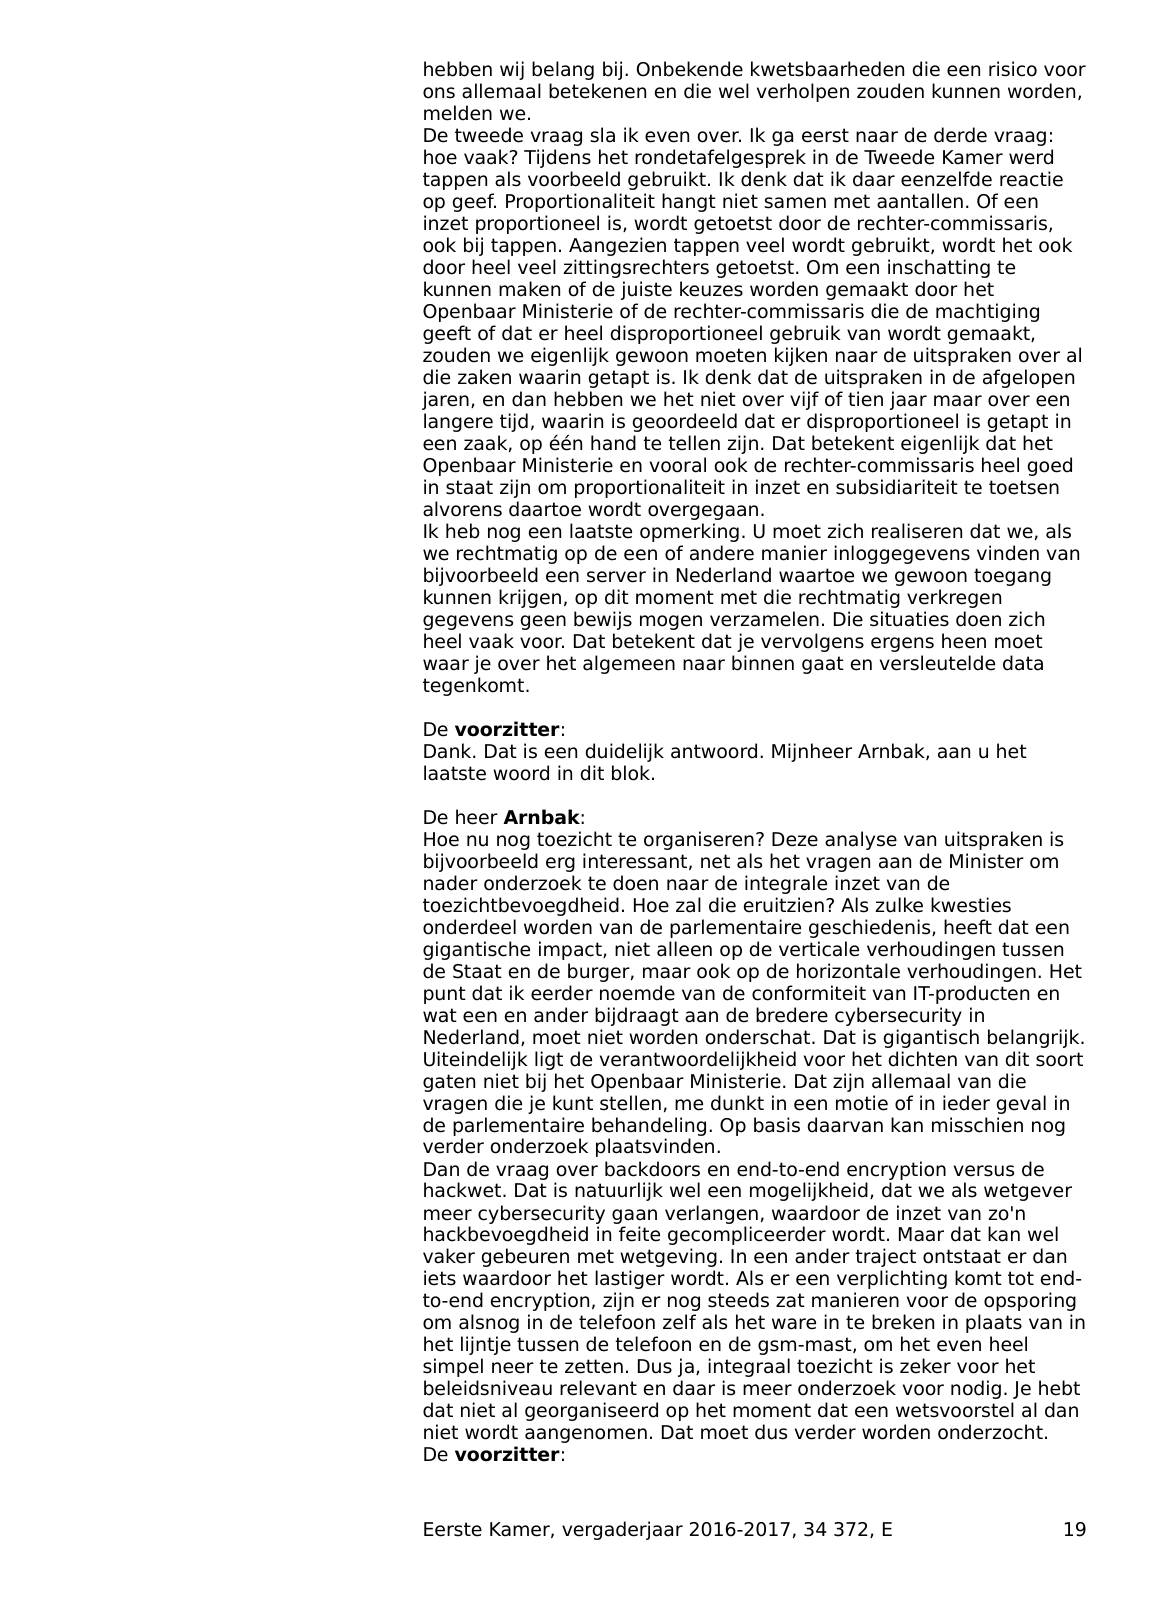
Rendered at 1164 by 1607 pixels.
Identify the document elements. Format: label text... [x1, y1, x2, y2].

text hebben wij belang bij. Onbekende kwetsbaarheden die een risico voor ons allemaal betekenen en die wel verholpen zouden kunnen worden, melden we. [422, 59, 1087, 125]
text Hoe nu nog toezicht te organiseren? Deze analyse van uitspraken is bijvoorbeeld erg interessant, net als het vragen aan de Minister om nader onderzoek te doen naar de integrale inzet van de toezichtbevoegdheid. Hoe zal die eruitzien? Als zulke kwesties onderdeel worden van de parlementaire geschiedenis, heeft dat een gigantische impact, niet alleen op de verticale verhoudingen tussen de Staat en de burger, maar ook op de horizontale verhoudingen. Het punt dat ik eerder noemde van de conformiteit van IT-producten en wat een en ander bijdraagt aan de bredere cybersecurity in Nederland, moet niet worden onderschat. Dat is gigantisch belangrijk. Uiteindelijk ligt de verantwoordelijkheid voor het dichten van dit soort gaten niet bij het Openbaar Ministerie. Dat zijn allemaal van die vragen die je kunt stellen, me dunkt in een motie of in ieder geval in de parlementaire behandeling. Op basis daarvan kan misschien nog verder onderzoek plaatsvinden. [422, 829, 1087, 1158]
text De tweede vraag sla ik even over. Ik ga eerst naar de derde vraag: hoe vaak? Tijdens het rondetafelgesprek in de Tweede Kamer werd tappen als voorbeeld gebruikt. Ik denk dat ik daar eenzelfde reactie op geef. Proportionaliteit hangt niet samen met aantallen. Of een inzet proportioneel is, wordt getoetst door de rechter-commissaris, ook bij tappen. Aangezien tappen veel wordt gebruikt, wordt het ook door heel veel zittingsrechters getoetst. Om een inschatting te kunnen maken of de juiste keuzes worden gemaakt door het Openbaar Ministerie of de rechter-commissaris die de machtiging geeft of dat er heel disproportioneel gebruik van wordt gemaakt, zouden we eigenlijk gewoon moeten kijken naar de uitspraken over al die zaken waarin getapt is. Ik denk dat de uitspraken in de afgelopen jaren, en dan hebben we het niet over vijf of tien jaar maar over een langere tijd, waarin is geoordeeld dat er disproportioneel is getapt in een zaak, op één hand te tellen zijn. Dat betekent eigenlijk dat het Openbaar Ministerie en vooral ook de rechter-commissaris heel goed in staat zijn om proportionaliteit in inzet en subsidiariteit te toetsen alvorens daartoe wordt overgegaan. [422, 125, 1087, 521]
text De heer Arnbak: [422, 807, 1087, 829]
text Dank. Dat is een duidelijk antwoord. Mijnheer Arnbak, aan u het laatste woord in dit blok. [422, 741, 1087, 784]
text Ik heb nog een laatste opmerking. U moet zich realiseren dat we, als we rechtmatig op de een of andere manier inloggegevens vinden van bijvoorbeeld een server in Nederland waartoe we gewoon toegang kunnen krijgen, op dit moment met die rechtmatig verkregen gegevens geen bewijs mogen verzamelen. Die situaties doen zich heel vaak voor. Dat betekent dat je vervolgens ergens heen moet waar je over het algemeen naar binnen gaat en versleutelde data tegenkomt. [422, 521, 1087, 696]
text De voorzitter: [422, 1444, 1087, 1466]
text Dan de vraag over backdoors en end-to-end encryption versus de hackwet. Dat is natuurlijk wel een mogelijkheid, dat we als wetgever meer cybersecurity gaan verlangen, waardoor de inzet van zo'n hackbevoegdheid in feite gecompliceerder wordt. Maar dat kan wel vaker gebeuren met wetgeving. In een ander traject ontstaat er dan iets waardoor het lastiger wordt. Als er een verplichting komt tot end-to-end encryption, zijn er nog steeds zat manieren voor de opsporing om alsnog in de telefoon zelf als het ware in te breken in plaats van in het lijntje tussen de telefoon en de gsm-mast, om het even heel simpel neer te zetten. Dus ja, integraal toezicht is zeker voor het beleidsniveau relevant en daar is meer onderzoek voor nodig. Je hebt dat niet al georganiseerd op het moment dat een wetsvoorstel al dan niet wordt aangenomen. Dat moet dus verder worden onderzocht. [422, 1158, 1087, 1444]
text De voorzitter: [422, 719, 1087, 741]
